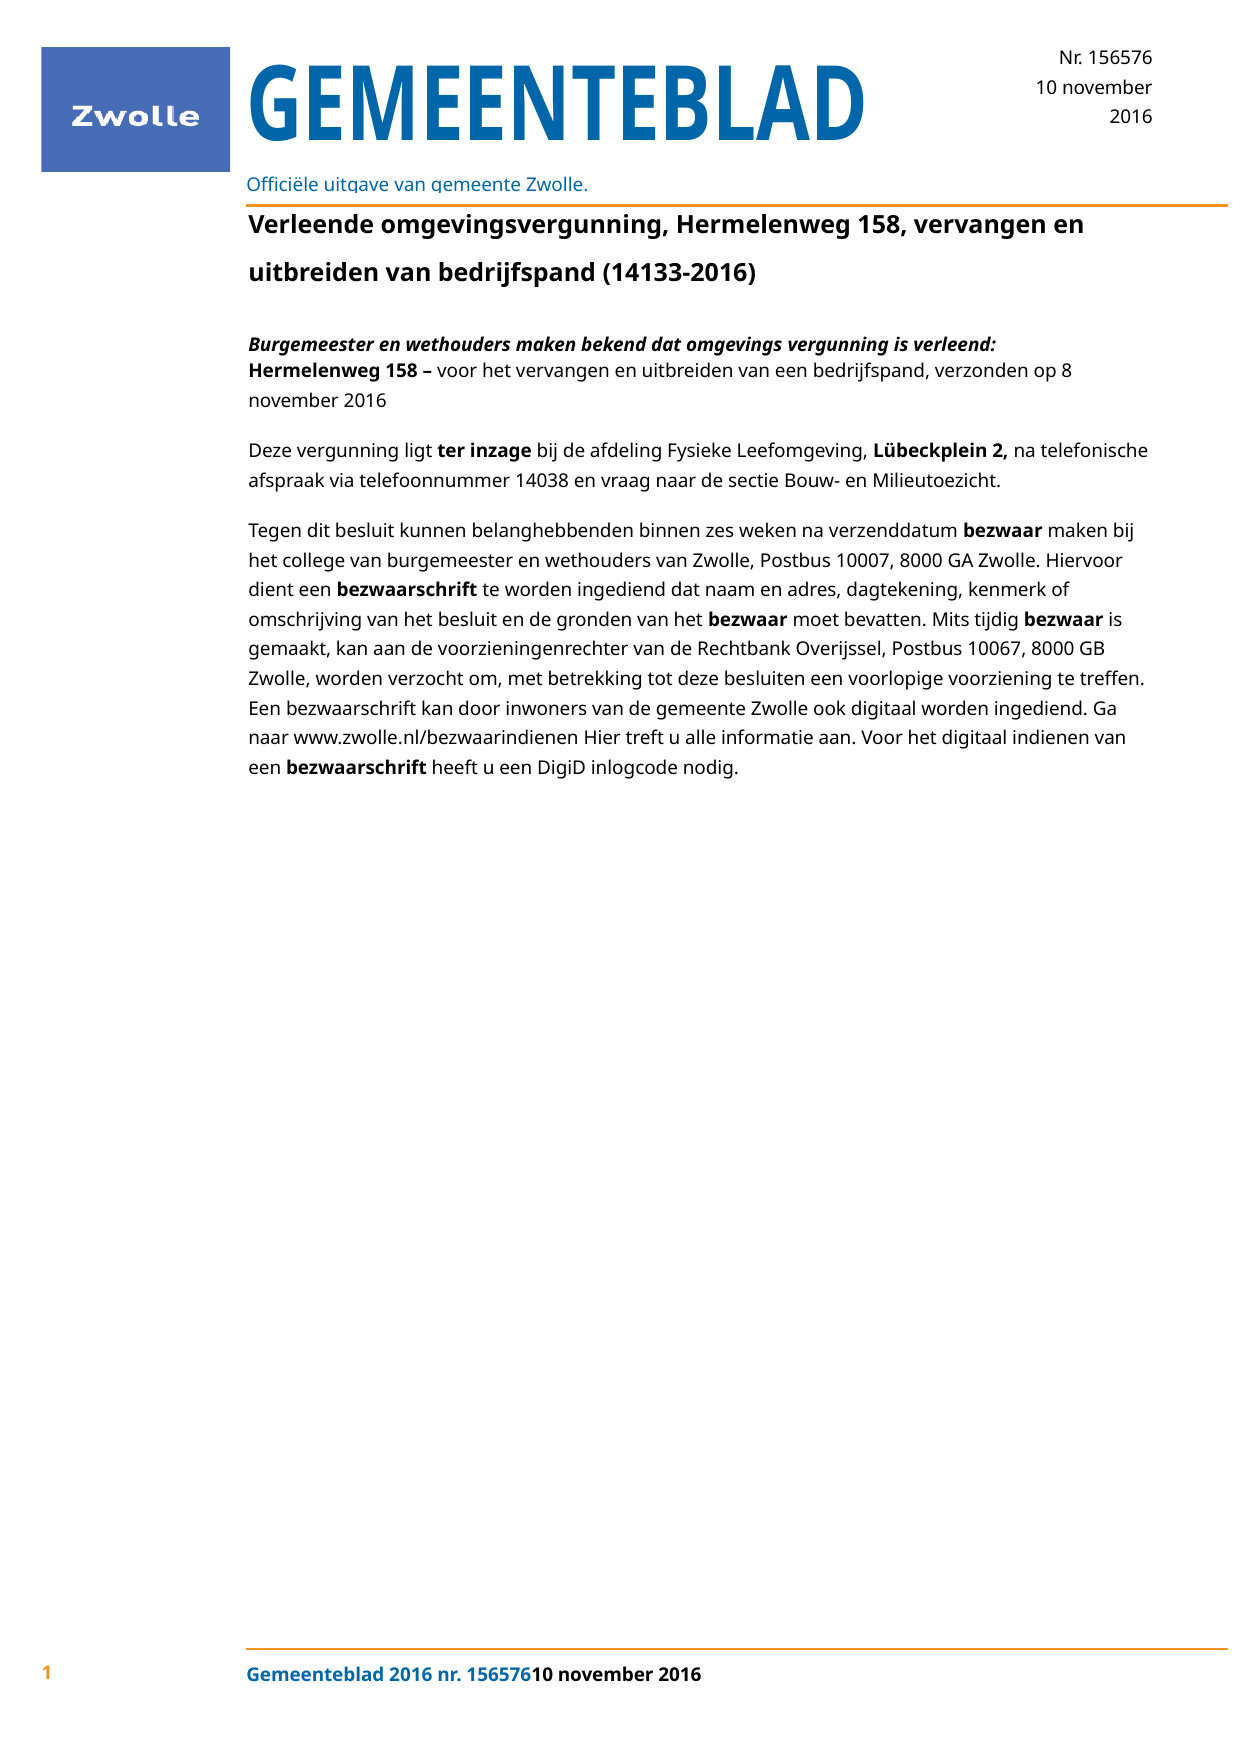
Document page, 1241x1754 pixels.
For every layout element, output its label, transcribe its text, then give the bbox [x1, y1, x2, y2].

text Deze vergunning ligt ter inzage bij de afdeling Fysieke Leefomgeving, Lübeckplein 2, na telefonische afspraak via telefoonnummer 14038 en vraag naar de sectie Bouw- en Milieutoezicht. [248, 437, 1152, 492]
text Tegen dit besluit kunnen belanghebbenden binnen zes weken na verzenddatum bezwaar maken bij het college van burgemeester en wethouders van Zwolle, Postbus 10007, 8000 GA Zwolle. Hiervoor dient een bezwaarschrift te worden ingediend dat naam en adres, dagtekening, kenmerk of omschrijving van het besluit en de gronden van het bezwaar moet bevatten. Mits tijdig bezwaar is gemaakt, kan aan de voorzieningenrechter van de Rechtbank Overijssel, Postbus 10067, 8000 GB Zwolle, worden verzocht om, met betrekking tot deze besluiten een voorlopige voorziening te treffen. Een bezwaarschrift kan door inwoners van de gemeente Zwolle ook digitaal worden ingediend. Ga naar www.zwolle.nl/bezwaarindienen Hier treft u alle informatie aan. Voor het digitaal indienen van een bezwaarschrift heeft u een DigiD inlogcode nodig. [248, 517, 1152, 779]
text Burgemeester en wethouders maken bekend dat omgevings vergunning is verleend: [248, 331, 1152, 357]
text Verleende omgevingsvergunning, Hermelenweg 158, vervangen en uitbreiden van bedrijfspand (14133-2016) [248, 207, 1152, 288]
text Hermelenweg 158 – voor het vervangen en uitbreiden van een bedrijfspand, verzonden op 8 november 2016 [248, 357, 1152, 412]
picture [41, 47, 231, 172]
